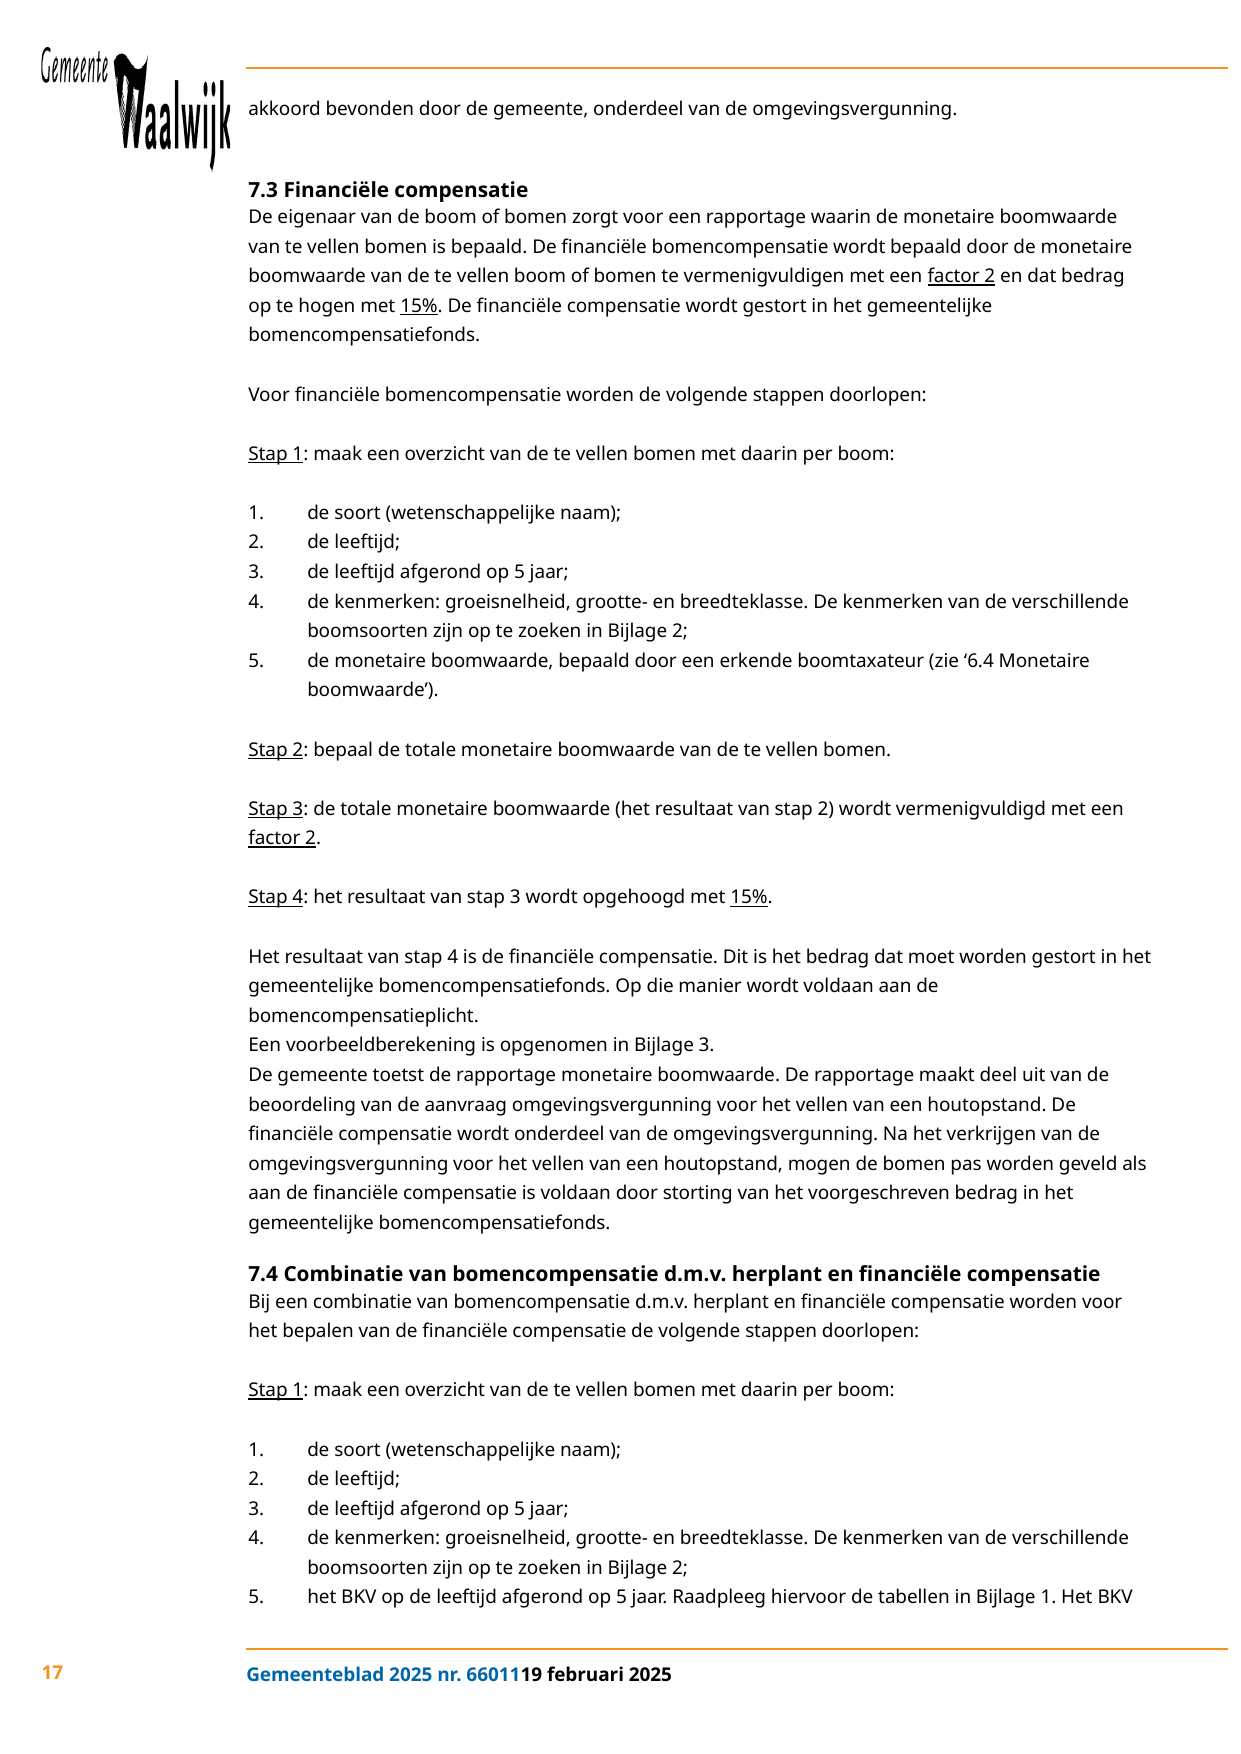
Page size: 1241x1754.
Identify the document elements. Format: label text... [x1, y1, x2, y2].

text Stap 2: bepaal de totale monetaire boomwaarde van de te vellen bomen. [248, 736, 1152, 761]
text De eigenaar van de boom of bomen zorgt voor een rapportage waarin de monetaire boomwaarde van te vellen bomen is bepaald. De financiële bomencompensatie wordt bepaald door de monetaire boomwaarde van de te vellen boom of bomen te vermenigvuldigen met een factor 2 en dat bedrag op te hogen met 15%. De financiële compensatie wordt gestort in het gemeentelijke bomencompensatiefonds. [248, 203, 1152, 347]
text Stap 1: maak een overzicht van de te vellen bomen met daarin per boom: [248, 440, 1152, 466]
list de kenmerken: groeisnelheid, grootte- en breedteklasse. De kenmerken van de verschillende boomsoorten zijn op te zoeken in Bijlage 2; [248, 1524, 1152, 1580]
list de monetaire boomwaarde, bepaald door een erkende boomtaxateur (zie ‘6.4 Monetaire boomwaarde’). [248, 647, 1152, 702]
text Stap 4: het resultaat van stap 3 wordt opgehoogd met 15%. [248, 884, 1152, 909]
text 7.4 Combinatie van bomencompensatie d.m.v. herplant en financiële compensatie [248, 1259, 1152, 1288]
list de leeftijd afgerond op 5 jaar; [248, 558, 1152, 584]
text 7.3 Financiële compensatie [248, 175, 1152, 203]
text De gemeente toetst de rapportage monetaire boomwaarde. De rapportage maakt deel uit van de beoordeling van de aanvraag omgevingsvergunning voor het vellen van een houtopstand. De financiële compensatie wordt onderdeel van de omgevingsvergunning. Na het verkrijgen van de omgevingsvergunning voor het vellen van een houtopstand, mogen de bomen pas worden geveld als aan de financiële compensatie is voldaan door storting van het voorgeschreven bedrag in het gemeentelijke bomencompensatiefonds. [248, 1061, 1152, 1235]
text Stap 1: maak een overzicht van de te vellen bomen met daarin per boom: [248, 1377, 1152, 1402]
list de kenmerken: groeisnelheid, grootte- en breedteklasse. De kenmerken van de verschillende boomsoorten zijn op te zoeken in Bijlage 2; [248, 588, 1152, 643]
picture [41, 47, 231, 172]
list de leeftijd; [248, 529, 1152, 554]
list het BKV op de leeftijd afgerond op 5 jaar. Raadpleeg hiervoor de tabellen in Bijlage 1. Het BKV [248, 1584, 1152, 1609]
text Een voorbeeldberekening is opgenomen in Bijlage 3. [248, 1032, 1152, 1057]
list de soort (wetenschappelijke naam); [248, 499, 1152, 525]
list de leeftijd afgerond op 5 jaar; [248, 1495, 1152, 1521]
list de soort (wetenschappelijke naam); [248, 1436, 1152, 1462]
text Bij een combinatie van bomencompensatie d.m.v. herplant en financiële compensatie worden voor het bepalen van de financiële compensatie de volgende stappen doorlopen: [248, 1288, 1152, 1343]
text akkoord bevonden door de gemeente, onderdeel van de omgevingsvergunning. [248, 95, 1152, 121]
text Voor financiële bomencompensatie worden de volgende stappen doorlopen: [248, 381, 1152, 406]
text Het resultaat van stap 4 is de financiële compensatie. Dit is het bedrag dat moet worden gestort in het gemeentelijke bomencompensatiefonds. Op die manier wordt voldaan aan de bomencompensatieplicht. [248, 943, 1152, 1028]
text Stap 3: de totale monetaire boomwaarde (het resultaat van stap 2) wordt vermenigvuldigd met een factor 2. [248, 795, 1152, 850]
list de leeftijd; [248, 1465, 1152, 1491]
